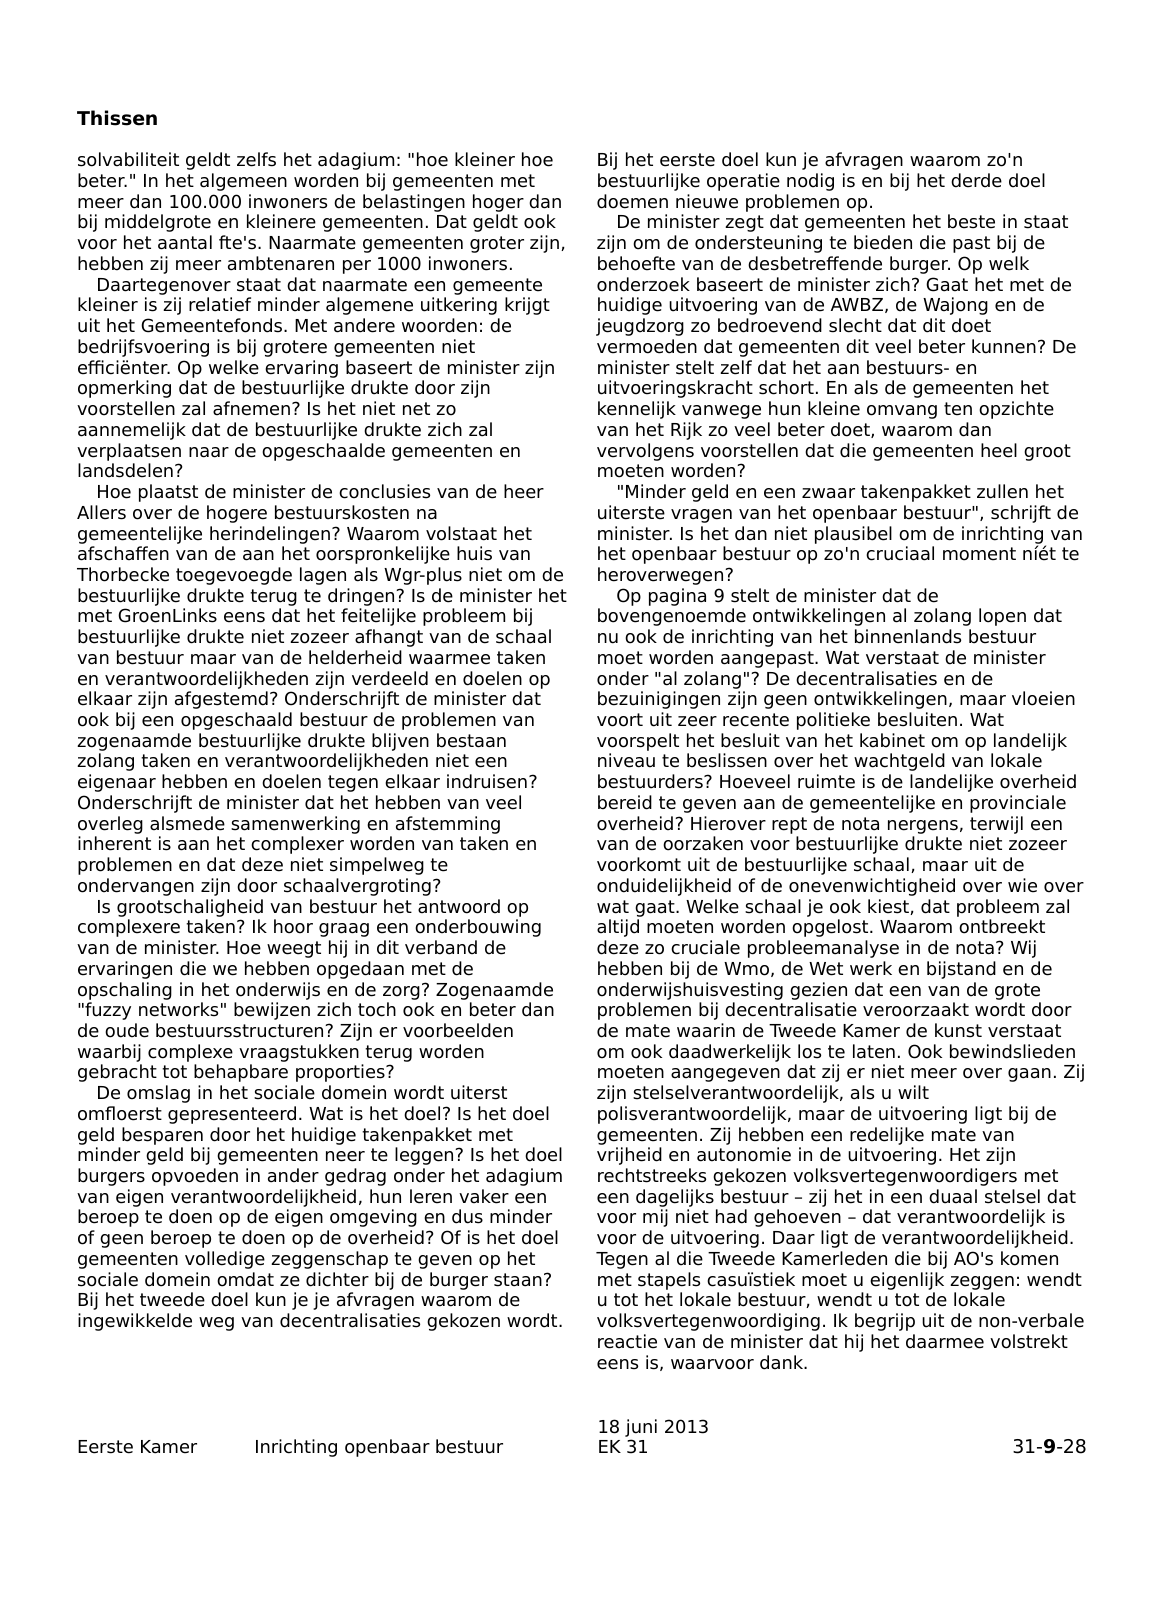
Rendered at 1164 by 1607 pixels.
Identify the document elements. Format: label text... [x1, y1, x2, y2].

text Bij het eerste doel kun je afvragen waarom zo'n bestuurlijke operatie nodig is en bij het derde doel doemen nieuwe problemen op. [596, 150, 1087, 212]
text Hoe plaatst de minister de conclusies van de heer Allers over de hogere bestuurskosten na gemeentelijke herindelingen? Waarom volstaat het afschaffen van de aan het oorspronkelijke huis van Thorbecke toegevoegde lagen als Wgr-plus niet om de bestuurlijke drukte terug te dringen? Is de minister het met GroenLinks eens dat het feitelijke probleem bij bestuurlijke drukte niet zozeer afhangt van de schaal van bestuur maar van de helderheid waarmee taken en verantwoordelijkheden zijn verdeeld en doelen op elkaar zijn afgestemd? Onderschrijft de minister dat ook bij een opgeschaald bestuur de problemen van zogenaamde bestuurlijke drukte blijven bestaan zolang taken en verantwoordelijkheden niet een eigenaar hebben en doelen tegen elkaar indruisen? Onderschrijft de minister dat het hebben van veel overleg alsmede samenwerking en afstemming inherent is aan het complexer worden van taken en problemen en dat deze niet simpelweg te ondervangen zijn door schaalvergroting? [77, 482, 567, 896]
text Op pagina 9 stelt de minister dat de bovengenoemde ontwikkelingen al zolang lopen dat nu ook de inrichting van het binnenlands bestuur moet worden aangepast. Wat verstaat de minister onder "al zolang"? De decentralisaties en de bezuinigingen zijn geen ontwikkelingen, maar vloeien voort uit zeer recente politieke besluiten. Wat voorspelt het besluit van het kabinet om op landelijk niveau te beslissen over het wachtgeld van lokale bestuurders? Hoeveel ruimte is de landelijke overheid bereid te geven aan de gemeentelijke en provinciale overheid? Hierover rept de nota nergens, terwijl een van de oorzaken voor bestuurlijke drukte niet zozeer voorkomt uit de bestuurlijke schaal, maar uit de onduidelijkheid of de onevenwichtigheid over wie over wat gaat. Welke schaal je ook kiest, dat probleem zal altijd moeten worden opgelost. Waarom ontbreekt deze zo cruciale probleemanalyse in de nota? Wij hebben bij de Wmo, de Wet werk en bijstand en de onderwijshuisvesting gezien dat een van de grote problemen bij decentralisatie veroorzaakt wordt door de mate waarin de Tweede Kamer de kunst verstaat om ook daadwerkelijk los te laten. Ook bewindslieden moeten aangegeven dat zij er niet meer over gaan. Zij zijn stelselverantwoordelijk, als u wilt polisverantwoordelijk, maar de uitvoering ligt bij de gemeenten. Zij hebben een redelijke mate van vrijheid en autonomie in de uitvoering. Het zijn rechtstreeks gekozen volksvertegenwoordigers met een dagelijks bestuur – zij het in een duaal stelsel dat voor mij niet had gehoeven – dat verantwoordelijk is voor de uitvoering. Daar ligt de verantwoordelijkheid. Tegen al die Tweede Kamerleden die bij AO's komen met stapels casuïstiek moet u eigenlijk zeggen: wendt u tot het lokale bestuur, wendt u tot de lokale volksvertegenwoordiging. Ik begrijp uit de non-verbale reactie van de minister dat hij het daarmee volstrekt eens is, waarvoor dank. [596, 586, 1087, 1373]
text Daartegenover staat dat naarmate een gemeente kleiner is zij relatief minder algemene uitkering krijgt uit het Gemeentefonds. Met andere woorden: de bedrijfsvoering is bij grotere gemeenten niet efficiënter. Op welke ervaring baseert de minister zijn opmerking dat de bestuurlijke drukte door zijn voorstellen zal afnemen? Is het niet net zo aannemelijk dat de bestuurlijke drukte zich zal verplaatsen naar de opgeschaalde gemeenten en landsdelen? [77, 274, 567, 482]
text solvabiliteit geldt zelfs het adagium: "hoe kleiner hoe beter." In het algemeen worden bij gemeenten met meer dan 100.000 inwoners de belastingen hoger dan bij middelgrote en kleinere gemeenten. Dat geldt ook voor het aantal fte's. Naarmate gemeenten groter zijn, hebben zij meer ambtenaren per 1000 inwoners. [77, 150, 567, 274]
text "Minder geld en een zwaar takenpakket zullen het uiterste vragen van het openbaar bestuur", schrijft de minister. Is het dan niet plausibel om de inrichting van het openbaar bestuur op zo'n cruciaal moment níét te heroverwegen? [596, 482, 1087, 586]
text De omslag in het sociale domein wordt uiterst omfloerst gepresenteerd. Wat is het doel? Is het doel geld besparen door het huidige takenpakket met minder geld bij gemeenten neer te leggen? Is het doel burgers opvoeden in ander gedrag onder het adagium van eigen verantwoordelijkheid, hun leren vaker een beroep te doen op de eigen omgeving en dus minder of geen beroep te doen op de overheid? Of is het doel gemeenten volledige zeggenschap te geven op het sociale domein omdat ze dichter bij de burger staan? Bij het tweede doel kun je je afvragen waarom de ingewikkelde weg van decentralisaties gekozen wordt. [77, 1083, 567, 1332]
text Is grootschaligheid van bestuur het antwoord op complexere taken? Ik hoor graag een onderbouwing van de minister. Hoe weegt hij in dit verband de ervaringen die we hebben opgedaan met de opschaling in het onderwijs en de zorg? Zogenaamde "fuzzy networks" bewijzen zich toch ook en beter dan de oude bestuursstructuren? Zijn er voorbeelden waarbij complexe vraagstukken terug worden gebracht tot behapbare proporties? [77, 896, 567, 1083]
text De minister zegt dat gemeenten het beste in staat zijn om de ondersteuning te bieden die past bij de behoefte van de desbetreffende burger. Op welk onderzoek baseert de minister zich? Gaat het met de huidige uitvoering van de AWBZ, de Wajong en de jeugdzorg zo bedroevend slecht dat dit doet vermoeden dat gemeenten dit veel beter kunnen? De minister stelt zelf dat het aan bestuurs- en uitvoeringskracht schort. En als de gemeenten het kennelijk vanwege hun kleine omvang ten opzichte van het Rijk zo veel beter doet, waarom dan vervolgens voorstellen dat die gemeenten heel groot moeten worden? [596, 212, 1087, 482]
